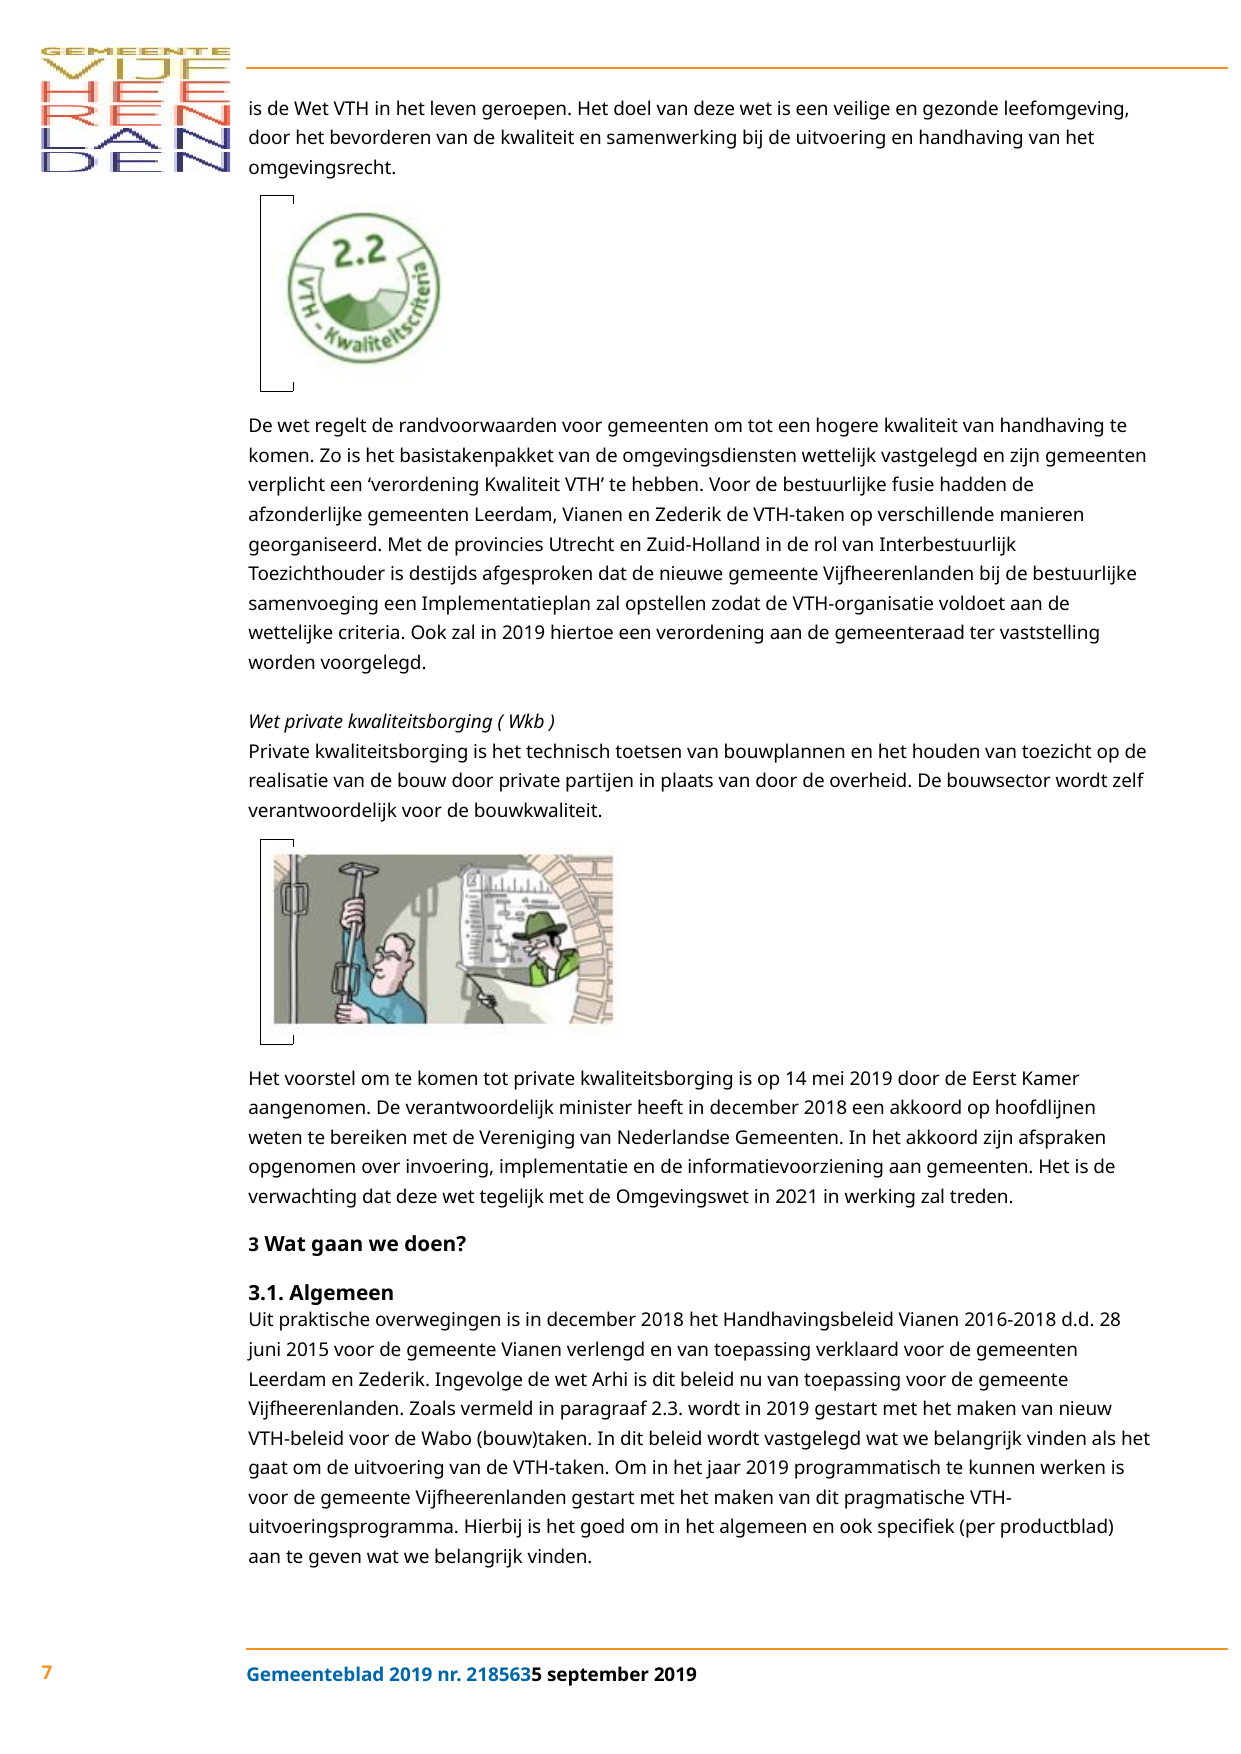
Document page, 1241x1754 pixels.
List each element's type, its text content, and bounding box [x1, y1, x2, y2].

text Het voorstel om te komen tot private kwaliteitsborging is op 14 mei 2019 door de Eerst Kamer aangenomen. De verantwoordelijk minister heeft in december 2018 een akkoord op hoofdlijnen weten te bereiken met de Vereniging van Nederlandse Gemeenten. In het akkoord zijn afspraken opgenomen over invoering, implementatie en de informatievoorziening aan gemeenten. Het is de verwachting dat deze wet tegelijk met de Omgevingswet in 2021 in werking zal treden. [248, 1065, 1152, 1209]
picture [268, 204, 454, 382]
text 3 Wat gaan we doen? [248, 1229, 1152, 1257]
text Wet private kwaliteitsborging ( Wkb ) [248, 708, 1152, 734]
text Uit praktische overwegingen is in december 2018 het Handhavingsbeleid Vianen 2016-2018 d.d. 28 juni 2015 voor de gemeente Vianen verlengd en van toepassing verklaard voor de gemeenten Leerdam en Zederik. Ingevolge de wet Arhi is dit beleid nu van toepassing voor de gemeente Vijfheerenlanden. Zoals vermeld in paragraaf 2.3. wordt in 2019 gestart met het maken van nieuw VTH-beleid voor de Wabo (bouw)taken. In dit beleid wordt vastgelegd wat we belangrijk vinden als het gaat om de uitvoering van de VTH-taken. Om in het jaar 2019 programmatisch te kunnen werken is voor de gemeente Vijfheerenlanden gestart met het maken van dit pragmatische VTH-uitvoeringsprogramma. Hierbij is het goed om in het algemeen en ook specifiek (per productblad) aan te geven wat we belangrijk vinden. [248, 1307, 1152, 1569]
text is de Wet VTH in het leven geroepen. Het doel van deze wet is een veilige en gezonde leefomgeving, door het bevorderen van de kwaliteit en samenwerking bij de uitvoering en handhaving van het omgevingsrecht. [248, 95, 1152, 180]
text 3.1. Algemeen [248, 1278, 1152, 1307]
text De wet regelt de randvoorwaarden voor gemeenten om tot een hogere kwaliteit van handhaving te komen. Zo is het basistakenpakket van de omgevingsdiensten wettelijk vastgelegd en zijn gemeenten verplicht een ‘verordening Kwaliteit VTH’ te hebben. Voor de bestuurlijke fusie hadden de afzonderlijke gemeenten Leerdam, Vianen en Zederik de VTH-taken op verschillende manieren georganiseerd. Met de provincies Utrecht en Zuid-Holland in de rol van Interbestuurlijk Toezichthouder is destijds afgesproken dat de nieuwe gemeente Vijfheerenlanden bij de bestuurlijke samenvoeging een Implementatieplan zal opstellen zodat de VTH-organisatie voldoet aan de wettelijke criteria. Ook zal in 2019 hiertoe een verordening aan de gemeenteraad ter vaststelling worden voorgelegd. [248, 412, 1152, 675]
picture [268, 847, 621, 1035]
text Private kwaliteitsborging is het technisch toetsen van bouwplannen en het houden van toezicht op de realisatie van de bouw door private partijen in plaats van door de overheid. De bouwsector wordt zelf verantwoordelijk voor de bouwkwaliteit. [248, 738, 1152, 823]
picture [41, 47, 231, 172]
